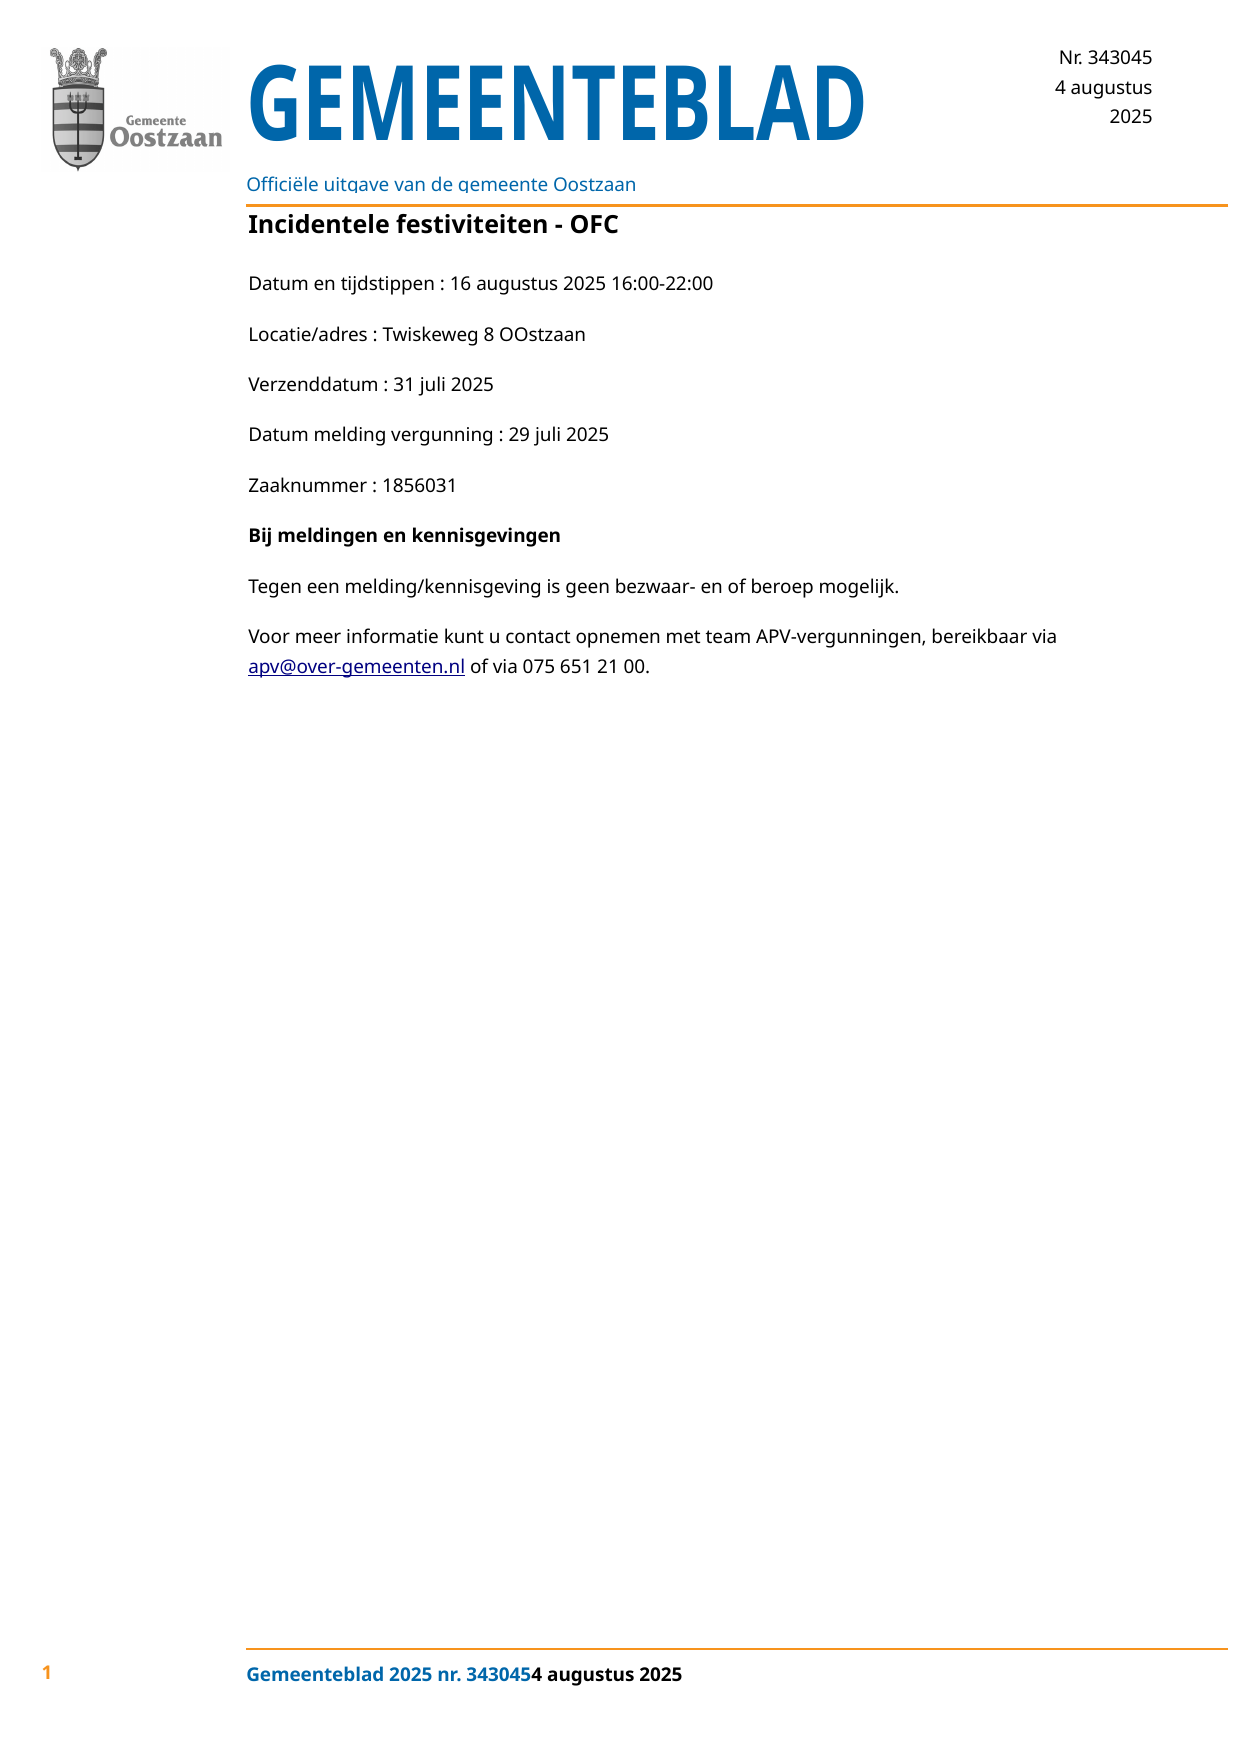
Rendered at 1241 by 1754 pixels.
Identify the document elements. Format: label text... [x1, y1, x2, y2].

text Tegen een melding/kennisgeving is geen bezwaar- en of beroep mogelijk. [248, 573, 1152, 598]
text Datum en tijdstippen : 16 augustus 2025 16:00-22:00 [248, 270, 1152, 296]
text Voor meer informatie kunt u contact opnemen met team APV-vergunningen, bereikbaar via apv@over-gemeenten.nl of via 075 651 21 00. [248, 623, 1152, 678]
text Datum melding vergunning : 29 juli 2025 [248, 422, 1152, 447]
text Locatie/adres : Twiskeweg 8 OOstzaan [248, 321, 1152, 346]
text Incidentele festiviteiten - OFC [248, 207, 1152, 241]
picture [41, 47, 231, 172]
text Zaaknummer : 1856031 [248, 472, 1152, 498]
text Verzenddatum : 31 juli 2025 [248, 371, 1152, 397]
text Bij meldingen en kennisgevingen [248, 522, 1152, 548]
